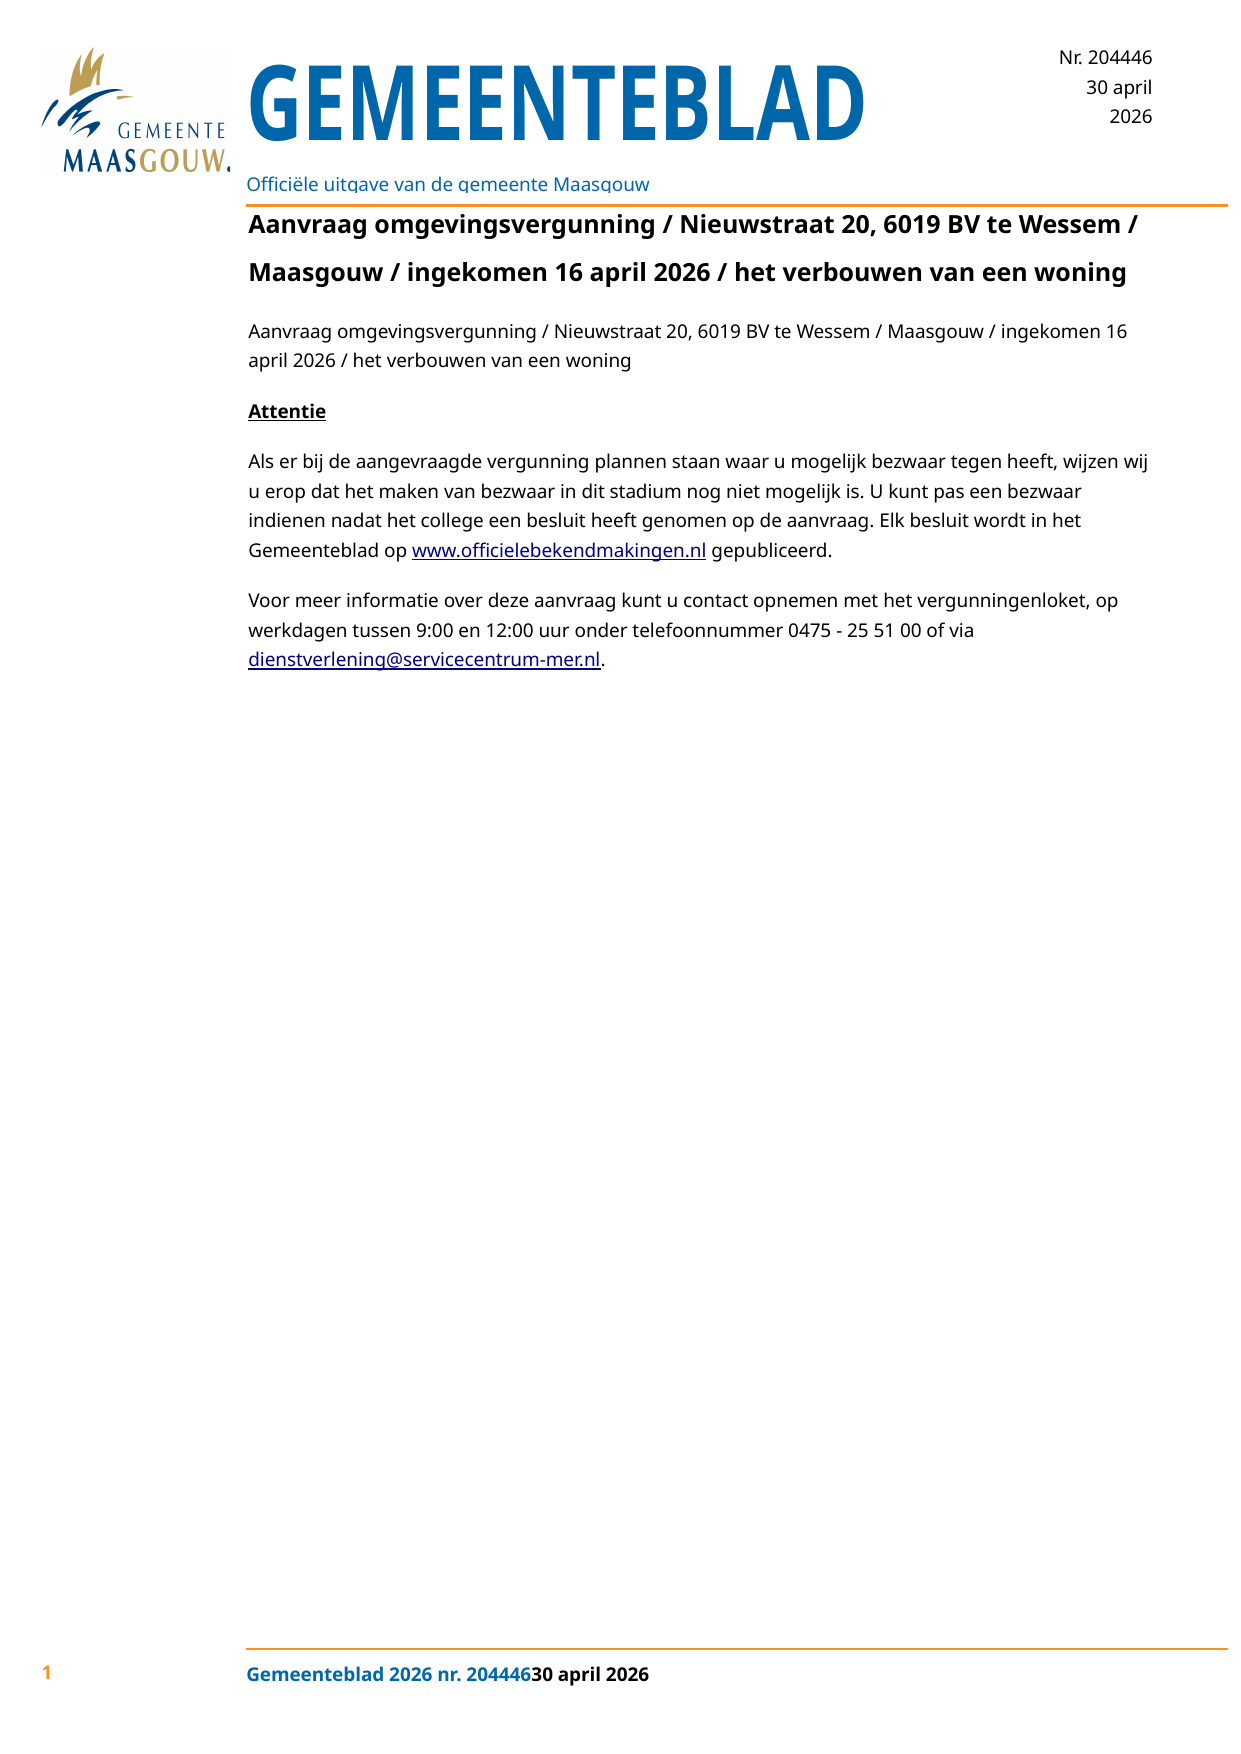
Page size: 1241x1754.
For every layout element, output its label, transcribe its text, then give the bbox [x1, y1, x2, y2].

text Aanvraag omgevingsvergunning / Nieuwstraat 20, 6019 BV te Wessem / Maasgouw / ingekomen 16 april 2026 / het verbouwen van een woning [248, 318, 1152, 373]
text Voor meer informatie over deze aanvraag kunt u contact opnemen met het vergunningenloket, op werkdagen tussen 9:00 en 12:00 uur onder telefoonnummer 0475 - 25 51 00 of via dienstverlening@servicecentrum-mer.nl. [248, 587, 1152, 672]
text Aanvraag omgevingsvergunning / Nieuwstraat 20, 6019 BV te Wessem / Maasgouw / ingekomen 16 april 2026 / het verbouwen van een woning [248, 207, 1152, 288]
text Als er bij de aangevraagde vergunning plannen staan waar u mogelijk bezwaar tegen heeft, wijzen wij u erop dat het maken van bezwaar in dit stadium nog niet mogelijk is. U kunt pas een bezwaar indienen nadat het college een besluit heeft genomen op de aanvraag. Elk besluit wordt in het Gemeenteblad op www.officielebekendmakingen.nl gepubliceerd. [248, 448, 1152, 563]
picture [41, 47, 231, 172]
text Attentie [248, 398, 1152, 424]
